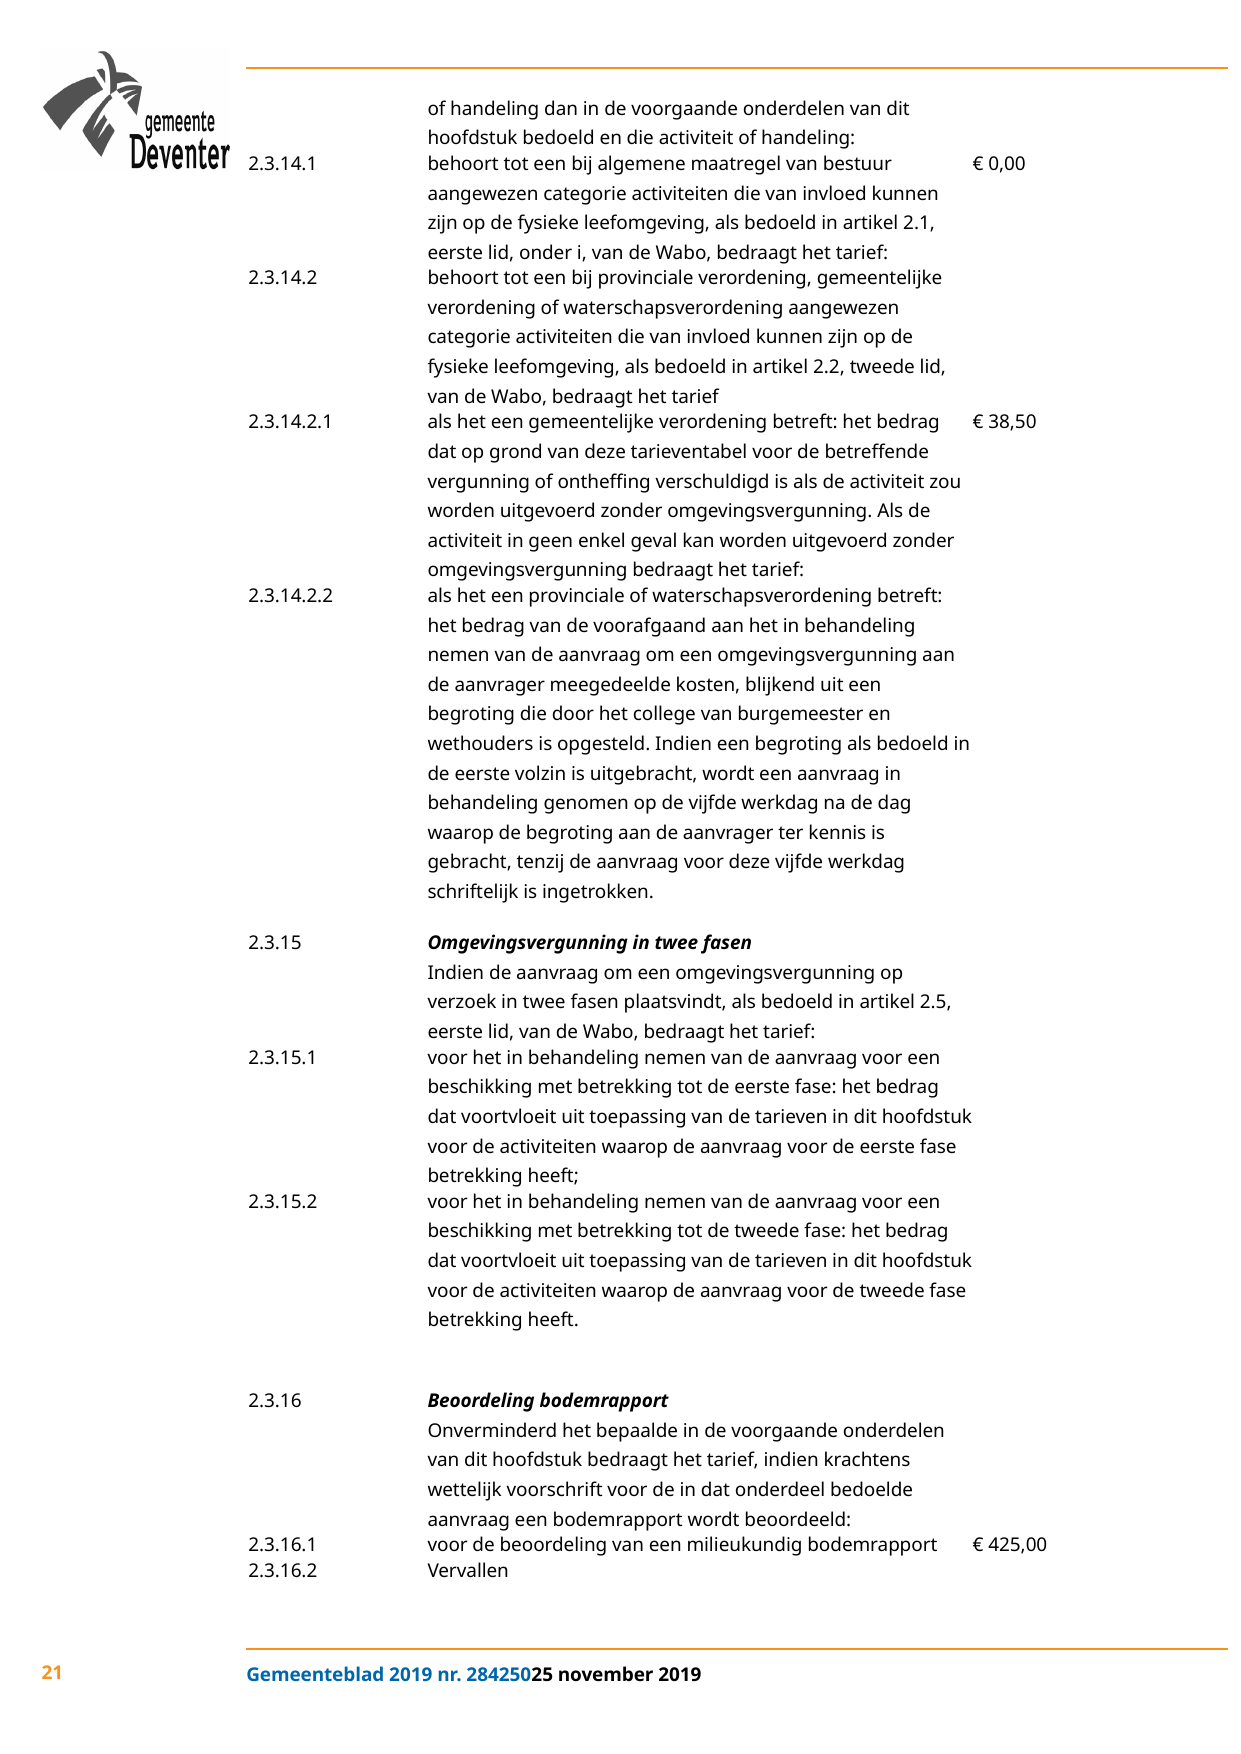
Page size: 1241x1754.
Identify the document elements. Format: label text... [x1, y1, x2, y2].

table_cell als het een gemeentelijke verordening betreft: het bedrag dat op grond van deze tarieventabel voor de betreffende vergunning of ontheffing verschuldigd is als de activiteit zou worden uitgevoerd zonder omgevingsvergunning. Als de activiteit in geen enkel geval kan worden uitgevoerd zonder omgevingsvergunning bedraagt het tarief: [427, 409, 972, 582]
table_cell 2.3.15 [248, 930, 427, 1044]
table_cell [427, 1583, 972, 1609]
table_cell 2.3.14.2 [248, 265, 427, 409]
table_cell [973, 930, 1152, 1044]
table_cell [973, 1583, 1152, 1609]
table_cell 2.3.16.1 [248, 1532, 427, 1557]
table_cell voor het in behandeling nemen van de aanvraag voor een beschikking met betrekking tot de eerste fase: het bedrag dat voortvloeit uit toepassing van de tarieven in dit hoofdstuk voor de activiteiten waarop de aanvraag voor de eerste fase betrekking heeft; [427, 1044, 972, 1188]
table_cell € 425,00 [973, 1532, 1152, 1557]
table_cell 2.3.16 [248, 1388, 427, 1532]
table_cell [973, 1332, 1152, 1387]
table_cell [973, 582, 1152, 904]
table_cell Beoordeling bodemrapport Onverminderd het bepaalde in de voorgaande onderdelen van dit hoofdstuk bedraagt het tarief, indien krachtens wettelijk voorschrift voor de in dat onderdeel bedoelde aanvraag een bodemrapport wordt beoordeeld: [427, 1388, 972, 1532]
table_cell € 0,00 [973, 150, 1152, 264]
table_cell € 38,50 [973, 409, 1152, 582]
table_cell voor de beoordeling van een milieukundig bodemrapport [427, 1532, 972, 1557]
table_cell behoort tot een bij algemene maatregel van bestuur aangewezen categorie activiteiten die van invloed kunnen zijn op de fysieke leefomgeving, als bedoeld in artikel 2.1, eerste lid, onder i, van de Wabo, bedraagt het tarief: [427, 150, 972, 264]
table_cell 2.3.16.2 [248, 1557, 427, 1583]
table_cell of handeling dan in de voorgaande onderdelen van dit hoofdstuk bedoeld en die activiteit of handeling: [427, 95, 972, 150]
table_cell [973, 1188, 1152, 1332]
table_cell [973, 265, 1152, 409]
table_cell 2.3.14.1 [248, 150, 427, 264]
table_cell 2.3.15.1 [248, 1044, 427, 1188]
table_cell [973, 1044, 1152, 1188]
table_cell [973, 1388, 1152, 1532]
table_cell [248, 95, 427, 150]
table_cell behoort tot een bij provinciale verordening, gemeentelijke verordening of waterschapsverordening aangewezen categorie activiteiten die van invloed kunnen zijn op de fysieke leefomgeving, als bedoeld in artikel 2.2, tweede lid, van de Wabo, bedraagt het tarief [427, 265, 972, 409]
table_cell [427, 904, 972, 929]
table_cell [973, 1557, 1152, 1583]
table_cell [973, 904, 1152, 929]
table_cell 2.3.14.2.1 [248, 409, 427, 582]
table_cell 2.3.14.2.2 [248, 582, 427, 904]
table_cell [248, 904, 427, 929]
table_cell 2.3.15.2 [248, 1188, 427, 1332]
table_cell [973, 95, 1152, 150]
table_cell Vervallen [427, 1557, 972, 1583]
table_cell Omgevingsvergunning in twee fasen Indien de aanvraag om een omgevingsvergunning op verzoek in twee fasen plaatsvindt, als bedoeld in artikel 2.5, eerste lid, van de Wabo, bedraagt het tarief: [427, 930, 972, 1044]
picture [41, 47, 231, 172]
table_cell [248, 1332, 427, 1387]
table_cell [248, 1583, 427, 1609]
table_cell [427, 1332, 972, 1387]
table_cell als het een provinciale of waterschapsverordening betreft: het bedrag van de voorafgaand aan het in behandeling nemen van de aanvraag om een omgevingsvergunning aan de aanvrager meegedeelde kosten, blijkend uit een begroting die door het college van burgemeester en wethouders is opgesteld. Indien een begroting als bedoeld in de eerste volzin is uitgebracht, wordt een aanvraag in behandeling genomen op de vijfde werkdag na de dag waarop de begroting aan de aanvrager ter kennis is gebracht, tenzij de aanvraag voor deze vijfde werkdag schriftelijk is ingetrokken. [427, 582, 972, 904]
table_cell voor het in behandeling nemen van de aanvraag voor een beschikking met betrekking tot de tweede fase: het bedrag dat voortvloeit uit toepassing van de tarieven in dit hoofdstuk voor de activiteiten waarop de aanvraag voor de tweede fase betrekking heeft. [427, 1188, 972, 1332]
